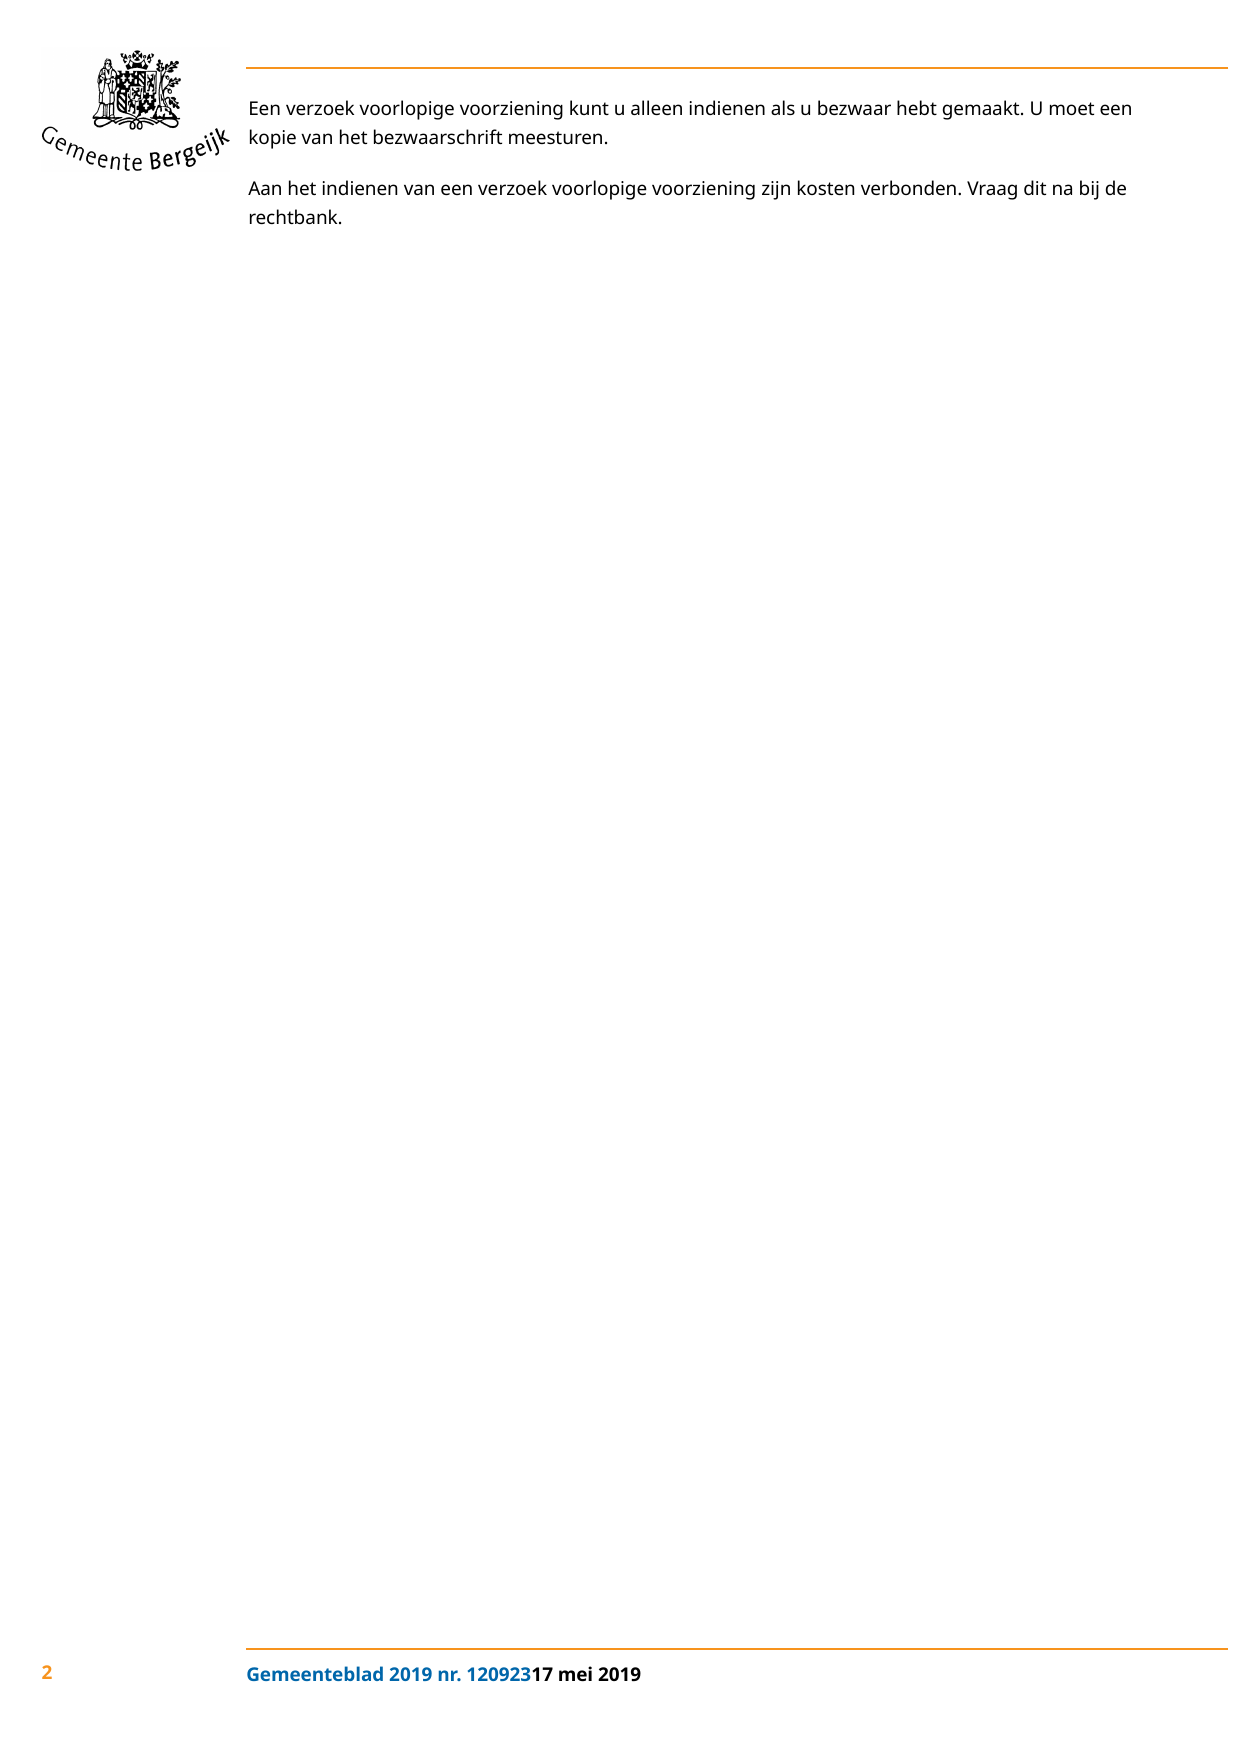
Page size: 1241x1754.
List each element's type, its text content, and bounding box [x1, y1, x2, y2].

picture [41, 47, 231, 172]
text Een verzoek voorlopige voorziening kunt u alleen indienen als u bezwaar hebt gemaakt. U moet een kopie van het bezwaarschrift meesturen. [248, 95, 1152, 150]
text Aan het indienen van een verzoek voorlopige voorziening zijn kosten verbonden. Vraag dit na bij de rechtbank. [248, 175, 1152, 230]
